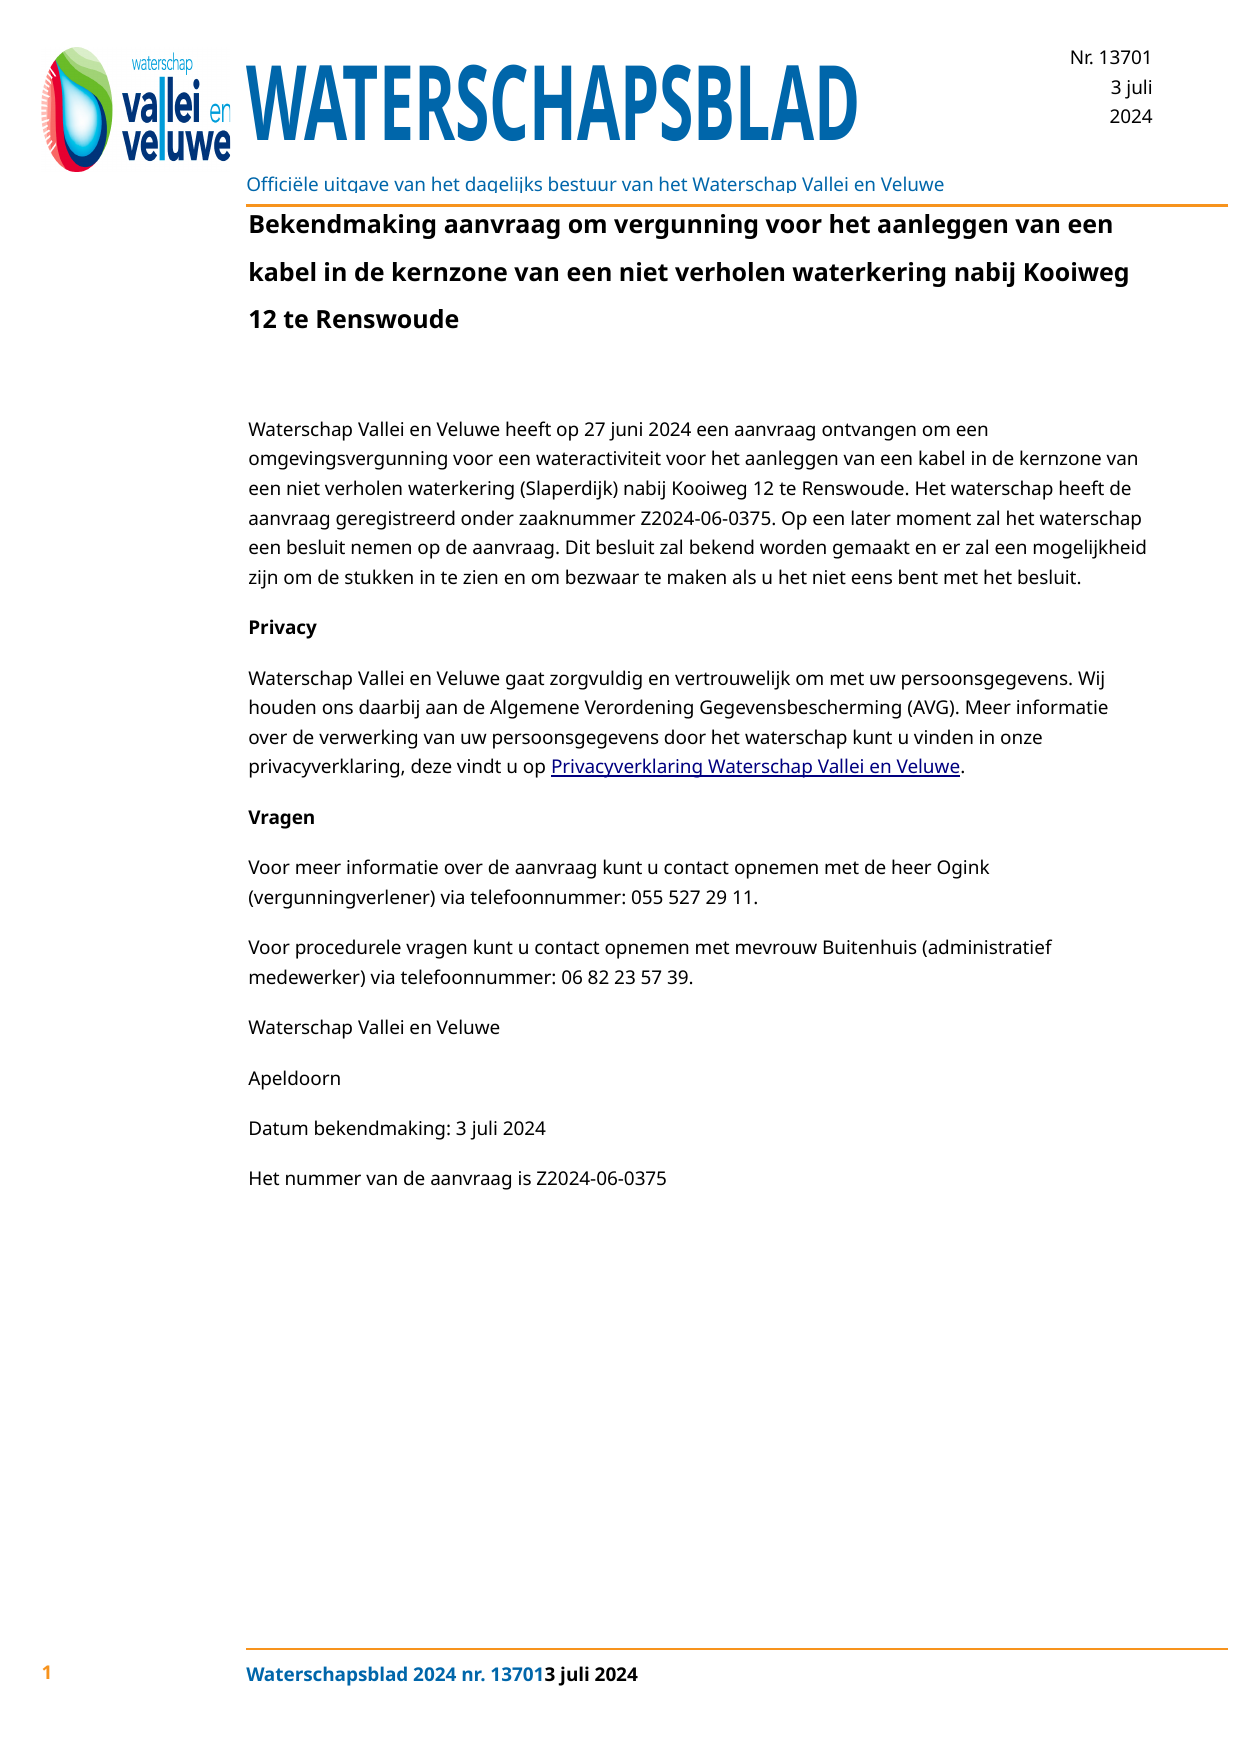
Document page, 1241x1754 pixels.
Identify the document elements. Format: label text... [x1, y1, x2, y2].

text Waterschap Vallei en Veluwe gaat zorgvuldig en vertrouwelijk om met uw persoonsgegevens. Wij houden ons daarbij aan de Algemene Verordening Gegevensbescherming (AVG). Meer informatie over de verwerking van uw persoonsgegevens door het waterschap kunt u vinden in onze privacyverklaring, deze vindt u op Privacyverklaring Waterschap Vallei en Veluwe. [248, 665, 1152, 779]
text Privacy [248, 614, 1152, 640]
text Voor meer informatie over de aanvraag kunt u contact opnemen met de heer Ogink (vergunningverlener) via telefoonnummer: 055 527 29 11. [248, 854, 1152, 909]
text Waterschap Vallei en Veluwe heeft op 27 juni 2024 een aanvraag ontvangen om een omgevingsvergunning voor een wateractiviteit voor het aanleggen van een kabel in de kernzone van een niet verholen waterkering (Slaperdijk) nabij Kooiweg 12 te Renswoude. Het waterschap heeft de aanvraag geregistreerd onder zaaknummer Z2024-06-0375. Op een later moment zal het waterschap een besluit nemen op de aanvraag. Dit besluit zal bekend worden gemaakt en er zal een mogelijkheid zijn om de stukken in te zien en om bezwaar te maken als u het niet eens bent met het besluit. [248, 416, 1152, 589]
text Vragen [248, 804, 1152, 829]
text Voor procedurele vragen kunt u contact opnemen met mevrouw Buitenhuis (administratief medewerker) via telefoonnummer: 06 82 23 57 39. [248, 934, 1152, 989]
text Datum bekendmaking: 3 juli 2024 [248, 1115, 1152, 1141]
picture [41, 47, 231, 172]
text Apeldoorn [248, 1065, 1152, 1090]
text Bekendmaking aanvraag om vergunning voor het aanleggen van een kabel in de kernzone van een niet verholen waterkering nabij Kooiweg 12 te Renswoude [248, 207, 1152, 336]
text Het nummer van de aanvraag is Z2024-06-0375 [248, 1166, 1152, 1191]
text Waterschap Vallei en Veluwe [248, 1014, 1152, 1040]
